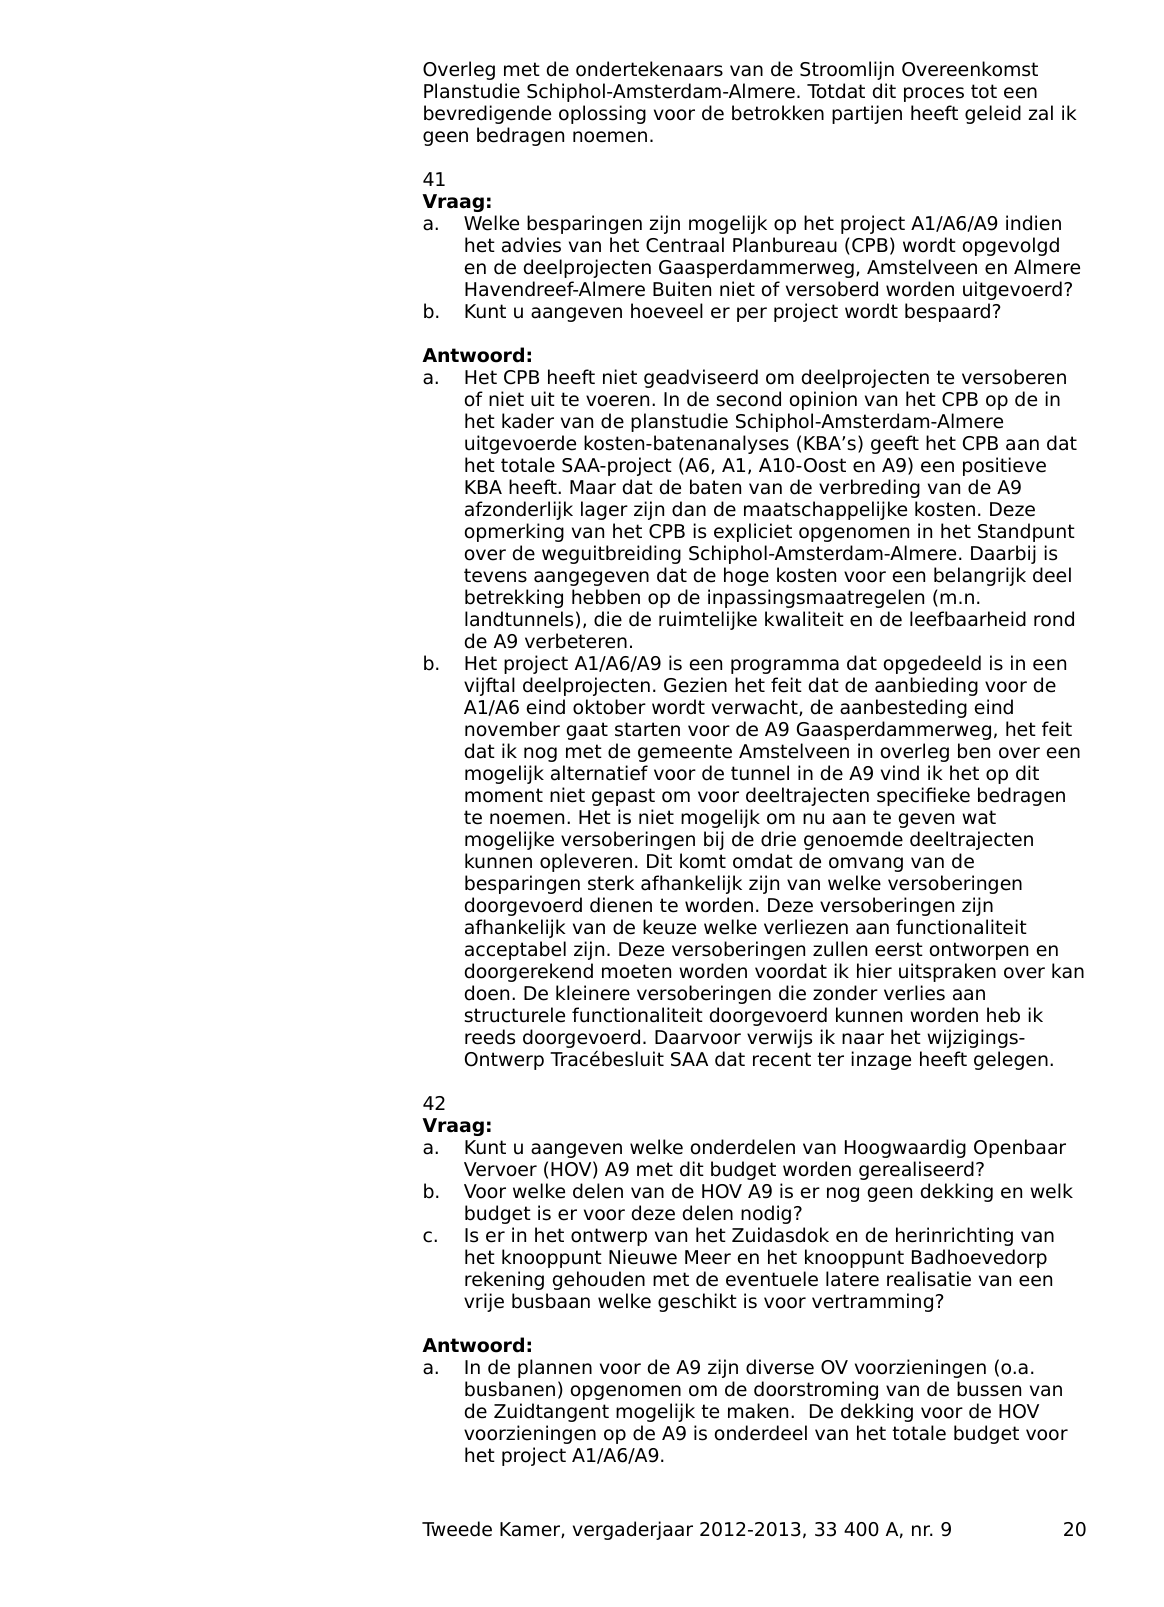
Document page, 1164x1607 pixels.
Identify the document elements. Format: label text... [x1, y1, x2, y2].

text a. Het CPB heeft niet geadviseerd om deelprojecten te versoberen of niet uit te voeren. In de second opinion van het CPB op de in het kader van de planstudie Schiphol-Amsterdam-Almere uitgevoerde kosten-batenanalyses (KBA’s) geeft het CPB aan dat het totale SAA-project (A6, A1, A10-Oost en A9) een positieve KBA heeft. Maar dat de baten van de verbreding van de A9 afzonderlijk lager zijn dan de maatschappelijke kosten. Deze opmerking van het CPB is expliciet opgenomen in het Standpunt over de weguitbreiding Schiphol-Amsterdam-Almere. Daarbij is tevens aangegeven dat de hoge kosten voor een belangrijk deel betrekking hebben op de inpassingsmaatregelen (m.n. landtunnels), die de ruimtelijke kwaliteit en de leefbaarheid rond de A9 verbeteren. [422, 367, 1087, 653]
text 41 [422, 169, 1087, 191]
text 42 [422, 1093, 1087, 1115]
text c. Is er in het ontwerp van het Zuidasdok en de herinrichting van het knooppunt Nieuwe Meer en het knooppunt Badhoevedorp rekening gehouden met de eventuele latere realisatie van een vrije busbaan welke geschikt is voor vertramming? [422, 1224, 1087, 1312]
text a. In de plannen voor de A9 zijn diverse OV voorzieningen (o.a. busbanen) opgenomen om de doorstroming van de bussen van de Zuidtangent mogelijk te maken. De dekking voor de HOV voorzieningen op de A9 is onderdeel van het totale budget voor het project A1/A6/A9. [422, 1357, 1087, 1467]
text Vraag: [422, 1115, 1087, 1137]
text Antwoord: [422, 1335, 1087, 1357]
text Antwoord: [422, 345, 1087, 367]
text Vraag: [422, 191, 1087, 213]
text b. Voor welke delen van de HOV A9 is er nog geen dekking en welk budget is er voor deze delen nodig? [422, 1181, 1087, 1224]
text b. Het project A1/A6/A9 is een programma dat opgedeeld is in een vijftal deelprojecten. Gezien het feit dat de aanbieding voor de A1/A6 eind oktober wordt verwacht, de aanbesteding eind november gaat starten voor de A9 Gaasperdammerweg, het feit dat ik nog met de gemeente Amstelveen in overleg ben over een mogelijk alternatief voor de tunnel in de A9 vind ik het op dit moment niet gepast om voor deeltrajecten specifieke bedragen te noemen. Het is niet mogelijk om nu aan te geven wat mogelijke versoberingen bij de drie genoemde deeltrajecten kunnen opleveren. Dit komt omdat de omvang van de besparingen sterk afhankelijk zijn van welke versoberingen doorgevoerd dienen te worden. Deze versoberingen zijn afhankelijk van de keuze welke verliezen aan functionaliteit acceptabel zijn. Deze versoberingen zullen eerst ontworpen en doorgerekend moeten worden voordat ik hier uitspraken over kan doen. De kleinere versoberingen die zonder verlies aan structurele functionaliteit doorgevoerd kunnen worden heb ik reeds doorgevoerd. Daarvoor verwijs ik naar het wijzigings-Ontwerp Tracébesluit SAA dat recent ter inzage heeft gelegen. [422, 653, 1087, 1071]
text a. Welke besparingen zijn mogelijk op het project A1/A6/A9 indien het advies van het Centraal Planbureau (CPB) wordt opgevolgd en de deelprojecten Gaasperdammerweg, Amstelveen en Almere Havendreef-Almere Buiten niet of versoberd worden uitgevoerd? [422, 213, 1087, 301]
text Overleg met de ondertekenaars van de Stroomlijn Overeenkomst Planstudie Schiphol-Amsterdam-Almere. Totdat dit proces tot een bevredigende oplossing voor de betrokken partijen heeft geleid zal ik geen bedragen noemen. [422, 59, 1087, 147]
text a. Kunt u aangeven welke onderdelen van Hoogwaardig Openbaar Vervoer (HOV) A9 met dit budget worden gerealiseerd? [422, 1137, 1087, 1181]
text b. Kunt u aangeven hoeveel er per project wordt bespaard? [422, 301, 1087, 323]
